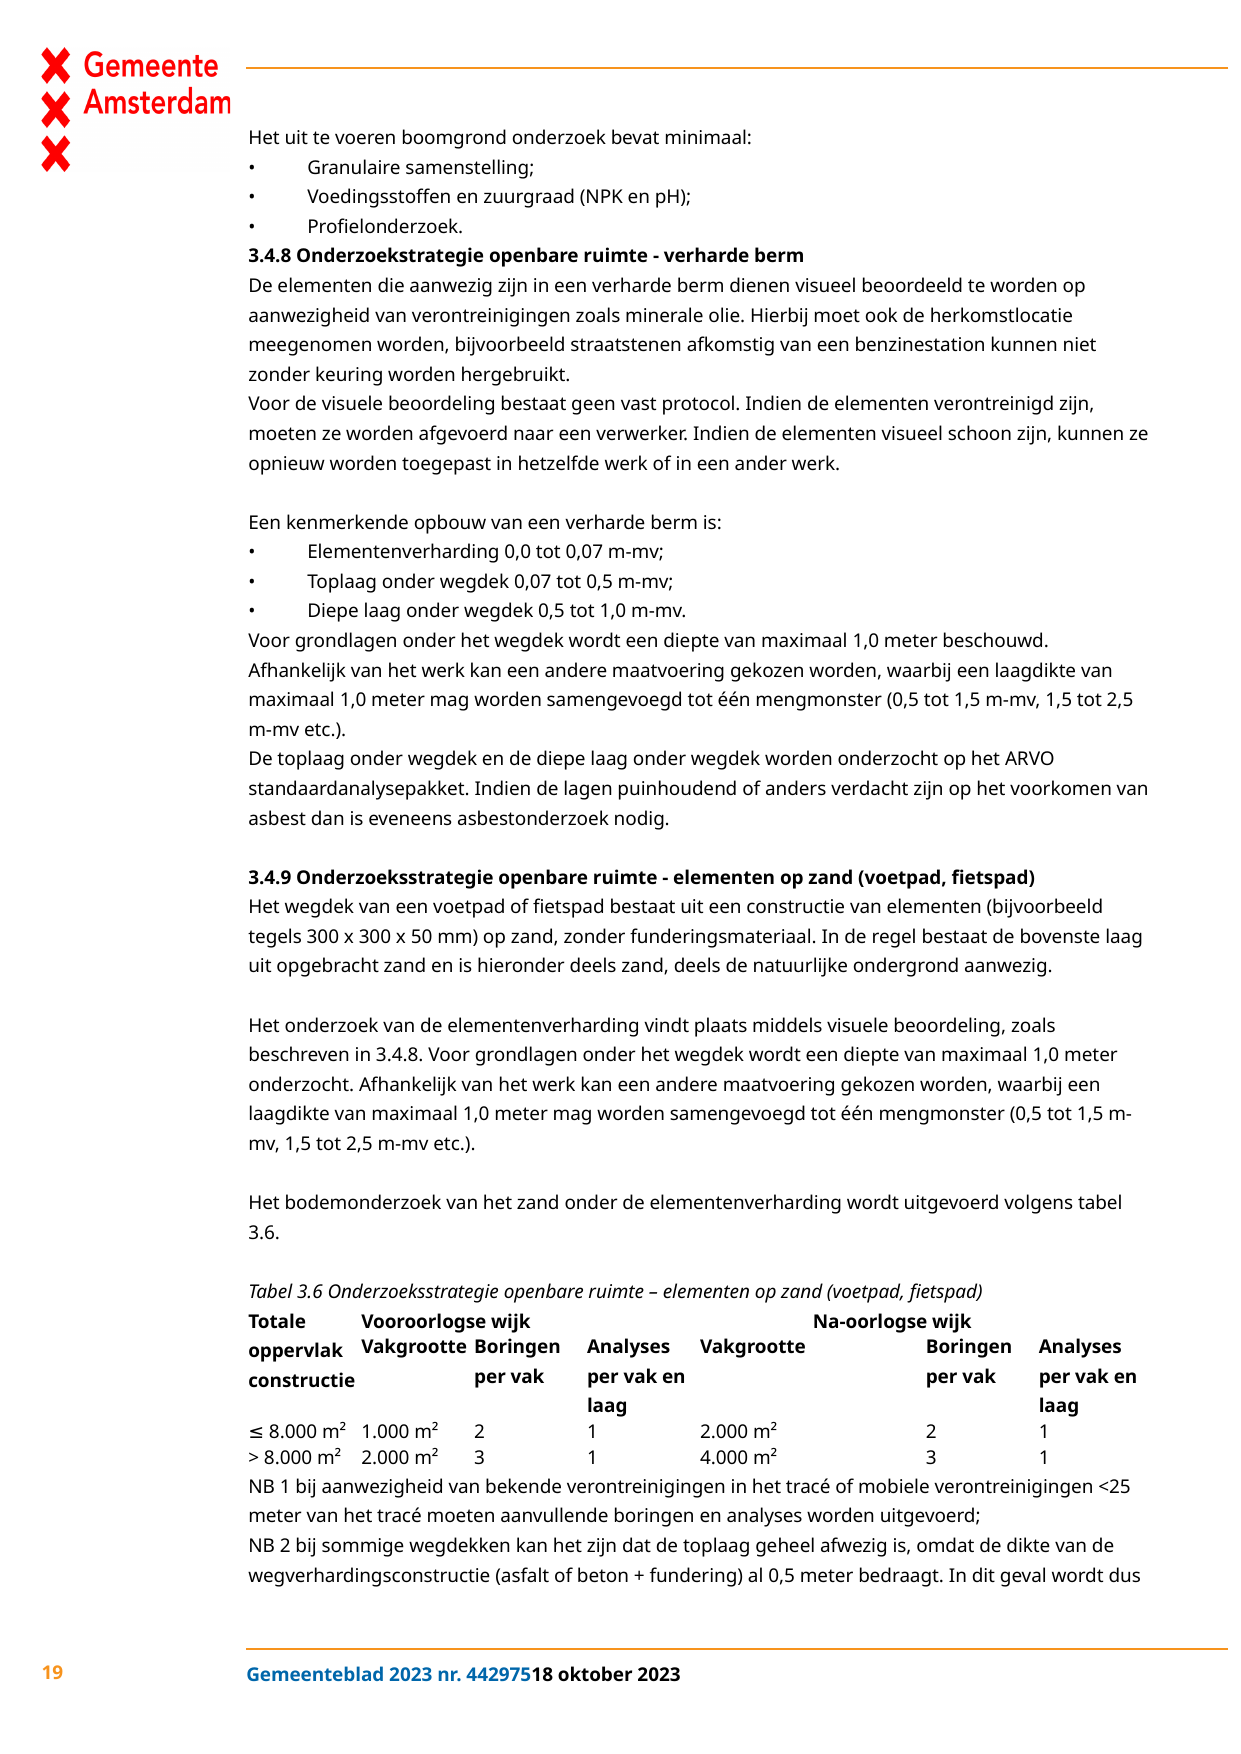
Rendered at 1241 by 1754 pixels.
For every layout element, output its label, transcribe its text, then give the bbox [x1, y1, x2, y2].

table_cell Analyses per vak en laag [587, 1334, 700, 1418]
text Een kenmerkende opbouw van een verharde berm is: [248, 509, 1152, 535]
text Het onderzoek van de elementenverharding vindt plaats middels visuele beoordeling, zoals beschreven in 3.4.8. Voor grondlagen onder het wegdek wordt een diepte van maximaal 1,0 meter onderzocht. Afhankelijk van het werk kan een andere maatvoering gekozen worden, waarbij een laagdikte van maximaal 1,0 meter mag worden samengevoegd tot één mengmonster (0,5 tot 1,5 m-mv, 1,5 tot 2,5 m-mv etc.). [248, 1012, 1152, 1156]
table_cell 3 [926, 1444, 1038, 1470]
table_cell 1 [1039, 1419, 1152, 1444]
table_cell 1.000 m² [361, 1419, 474, 1444]
table_cell Vakgrootte [361, 1334, 474, 1418]
table_cell Boringen per vak [474, 1334, 587, 1418]
text Het bodemonderzoek van het zand onder de elementenverharding wordt uitgevoerd volgens tabel 3.6. [248, 1189, 1152, 1245]
table_cell Analyses per vak en laag [1039, 1334, 1152, 1418]
table_header Totale oppervlak constructie [248, 1308, 361, 1418]
picture [41, 47, 231, 172]
text Voor de visuele beoordeling bestaat geen vast protocol. Indien de elementen verontreinigd zijn, moeten ze worden afgevoerd naar een verwerker. Indien de elementen visueel schoon zijn, kunnen ze opnieuw worden toegepast in hetzelfde werk of in een ander werk. [248, 391, 1152, 476]
text Het wegdek van een voetpad of fietspad bestaat uit een constructie van elementen (bijvoorbeeld tegels 300 x 300 x 50 mm) op zand, zonder funderingsmateriaal. In de regel bestaat de bovenste laag uit opgebracht zand en is hieronder deels zand, deels de natuurlijke ondergrond aanwezig. [248, 893, 1152, 978]
list Voedingsstoffen en zuurgraad (NPK en pH); [248, 183, 1152, 209]
table_cell 2.000 m² [361, 1444, 474, 1470]
list Diepe laag onder wegdek 0,5 tot 1,0 m-mv. [248, 598, 1152, 623]
table_header Vooroorlogse wijk [361, 1308, 813, 1333]
list Profielonderzoek. [248, 213, 1152, 239]
list Toplaag onder wegdek 0,07 tot 0,5 m-mv; [248, 568, 1152, 594]
table_cell 1 [1039, 1444, 1152, 1470]
table_cell 2 [474, 1419, 587, 1444]
text 3.4.9 Onderzoeksstrategie openbare ruimte - elementen op zand (voetpad, fietspad) [248, 864, 1152, 890]
table_cell 1 [587, 1419, 700, 1444]
text 3.4.8 Onderzoekstrategie openbare ruimte - verharde berm [248, 243, 1152, 268]
table_cell 1 [587, 1444, 700, 1470]
text De elementen die aanwezig zijn in een verharde berm dienen visueel beoordeeld te worden op aanwezigheid van verontreinigingen zoals minerale olie. Hierbij moet ook de herkomstlocatie meegenomen worden, bijvoorbeeld straatstenen afkomstig van een benzinestation kunnen niet zonder keuring worden hergebruikt. [248, 272, 1152, 387]
list Elementenverharding 0,0 tot 0,07 m-mv; [248, 538, 1152, 564]
text NB 1 bij aanwezigheid van bekende verontreinigingen in het tracé of mobiele verontreinigingen <25 meter van het tracé moeten aanvullende boringen en analyses worden uitgevoerd; [248, 1473, 1152, 1528]
text Voor grondlagen onder het wegdek wordt een diepte van maximaal 1,0 meter beschouwd. Afhankelijk van het werk kan een andere maatvoering gekozen worden, waarbij een laagdikte van maximaal 1,0 meter mag worden samengevoegd tot één mengmonster (0,5 tot 1,5 m-mv, 1,5 tot 2,5 m-mv etc.). [248, 627, 1152, 742]
table_cell Vakgrootte [700, 1334, 926, 1418]
text NB 2 bij sommige wegdekken kan het zijn dat de toplaag geheel afwezig is, omdat de dikte van de wegverhardingsconstructie (asfalt of beton + fundering) al 0,5 meter bedraagt. In dit geval wordt dus [248, 1532, 1152, 1588]
table_cell 2 [926, 1419, 1038, 1444]
table_cell 3 [474, 1444, 587, 1470]
text Tabel 3.6 Onderzoeksstrategie openbare ruimte – elementen op zand (voetpad, fietspad) [248, 1278, 1152, 1304]
text Het uit te voeren boomgrond onderzoek bevat minimaal: [248, 124, 1152, 150]
table_cell > 8.000 m² [248, 1444, 361, 1470]
table_cell 4.000 m² [700, 1444, 926, 1470]
text De toplaag onder wegdek en de diepe laag onder wegdek worden onderzocht op het ARVO standaardanalysepakket. Indien de lagen puinhoudend of anders verdacht zijn op het voorkomen van asbest dan is eveneens asbestonderzoek nodig. [248, 746, 1152, 831]
table_header Na-oorlogse wijk [813, 1308, 1152, 1333]
list Granulaire samenstelling; [248, 154, 1152, 180]
table_cell 2.000 m² [700, 1419, 926, 1444]
table_cell Boringen per vak [926, 1334, 1038, 1418]
table_cell ≤ 8.000 m² [248, 1419, 361, 1444]
